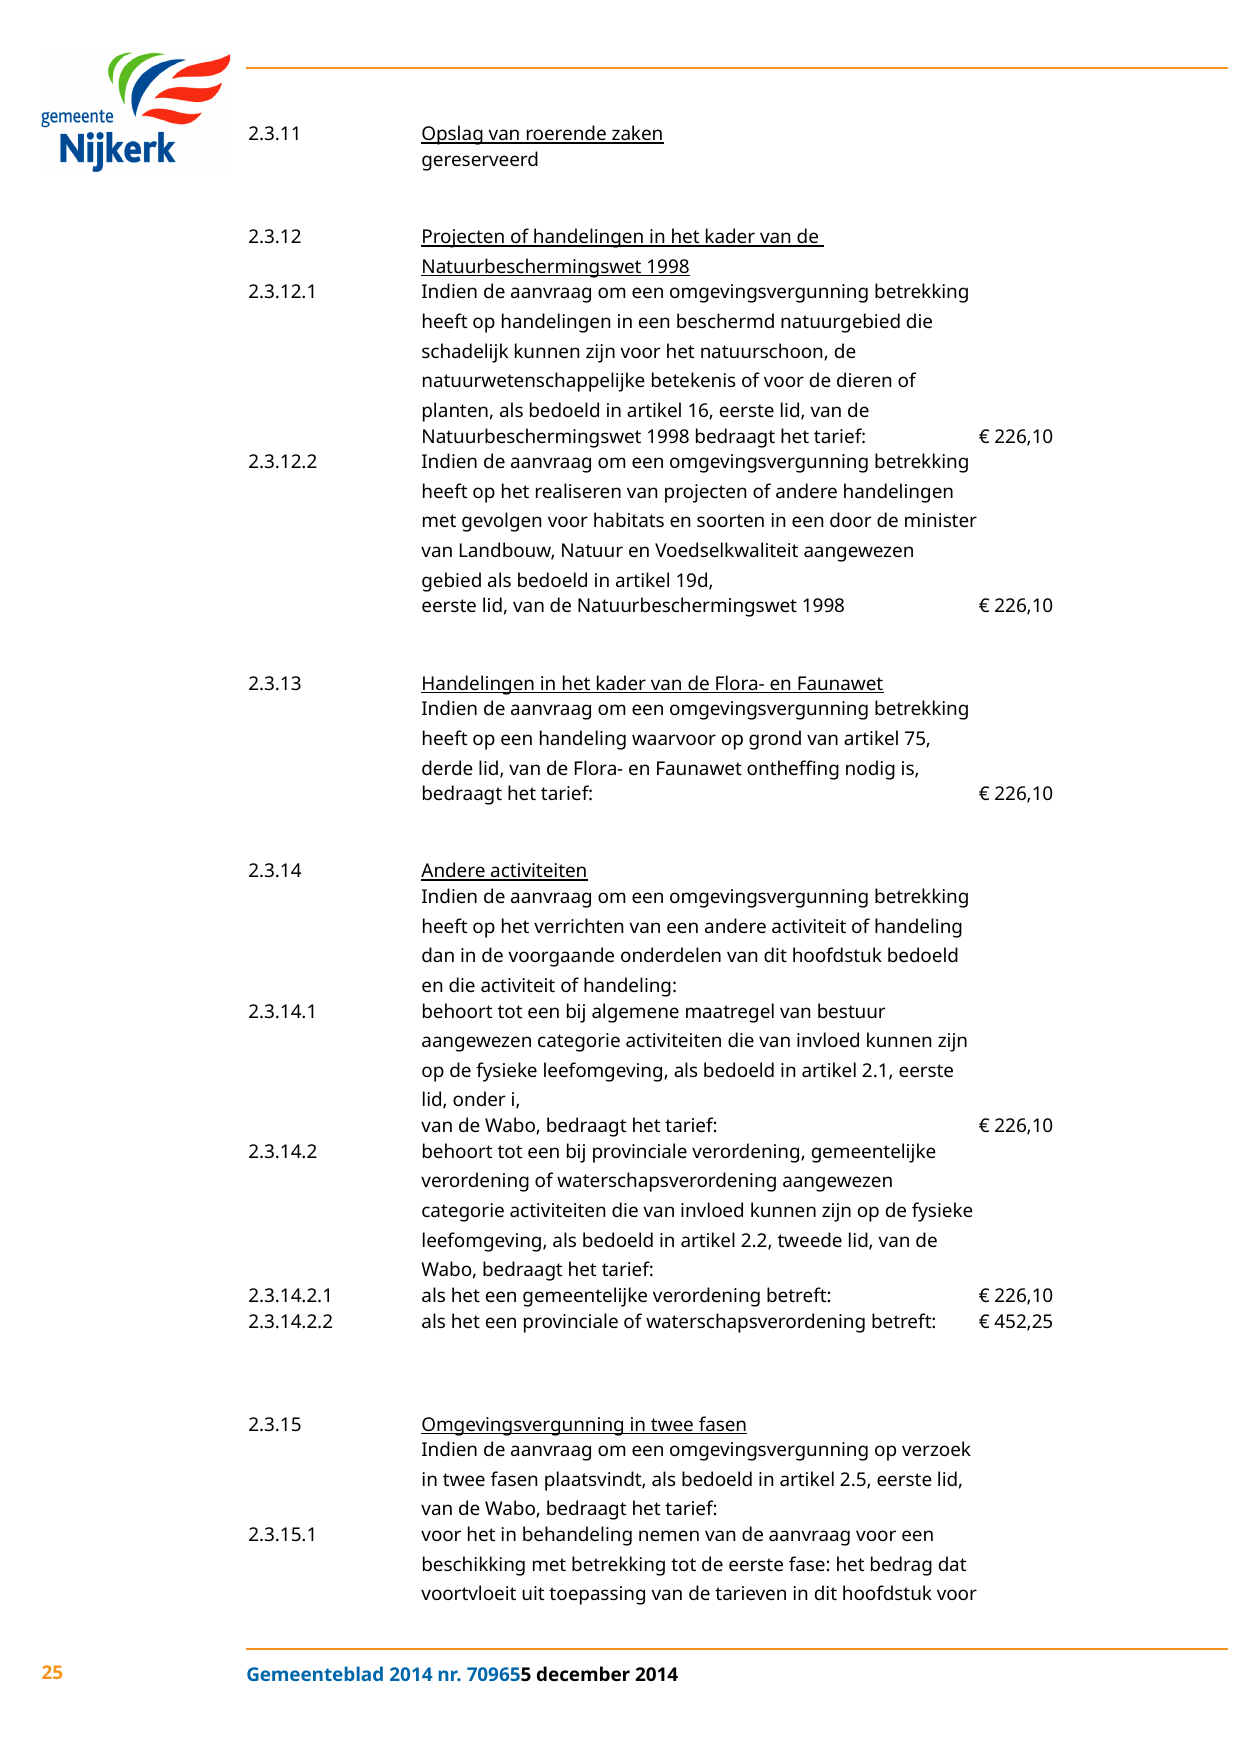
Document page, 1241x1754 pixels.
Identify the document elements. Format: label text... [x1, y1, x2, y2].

table_cell [248, 780, 421, 806]
table_cell [248, 696, 421, 780]
table_header Andere activiteiten [421, 858, 978, 883]
table_header [979, 1411, 1152, 1436]
table_cell Indien de aanvraag om een omgevingsvergunning op verzoek in twee fasen plaatsvindt, als bedoeld in artikel 2.5, eerste lid, van de Wabo, bedraagt het tarief: [421, 1436, 978, 1521]
table_header 2.3.12 [248, 224, 421, 279]
table_header [979, 121, 1152, 146]
table_cell voor het in behandeling nemen van de aanvraag voor een beschikking met betrekking tot de eerste fase: het bedrag dat voortvloeit uit toepassing van de tarieven in dit hoofdstuk voor [421, 1521, 978, 1606]
table_header 2.3.11 [248, 121, 421, 146]
table_header [979, 670, 1152, 696]
table_cell [979, 146, 1152, 172]
table_cell [248, 883, 421, 998]
table_cell € 226,10 [979, 593, 1152, 618]
table_header Omgevingsvergunning in twee fasen [421, 1411, 978, 1436]
table_cell 2.3.12.1 [248, 279, 421, 423]
table_cell [421, 1334, 978, 1359]
picture [41, 47, 231, 172]
table_cell 2.3.14.2 [248, 1138, 421, 1282]
table_cell € 226,10 [979, 423, 1152, 448]
table_cell Indien de aanvraag om een omgevingsvergunning betrekking heeft op het realiseren van projecten of andere handelingen met gevolgen voor habitats en soorten in een door de minister van Landbouw, Natuur en Voedselkwaliteit aangewezen gebied als bedoeld in artikel 19d, [421, 449, 978, 593]
table_cell [248, 423, 421, 448]
table_cell 2.3.14.1 [248, 998, 421, 1112]
table_cell € 226,10 [979, 1282, 1152, 1308]
table_cell [979, 1138, 1152, 1282]
table_cell [248, 146, 421, 172]
table_cell [248, 1334, 421, 1359]
table_cell [248, 1112, 421, 1138]
table_cell [979, 998, 1152, 1112]
table_cell [979, 449, 1152, 593]
table_cell [979, 1436, 1152, 1521]
table_cell eerste lid, van de Natuurbeschermingswet 1998 [421, 593, 978, 618]
table_cell behoort tot een bij algemene maatregel van bestuur aangewezen categorie activiteiten die van invloed kunnen zijn op de fysieke leefomgeving, als bedoeld in artikel 2.1, eerste lid, onder i, [421, 998, 978, 1112]
table_cell [979, 1334, 1152, 1359]
table_header Projecten of handelingen in het kader van de Natuurbeschermingswet 1998 [421, 224, 978, 279]
table_header 2.3.13 [248, 670, 421, 696]
table_cell [248, 593, 421, 618]
table_header [979, 858, 1152, 883]
table_cell Indien de aanvraag om een omgevingsvergunning betrekking heeft op een handeling waarvoor op grond van artikel 75, derde lid, van de Flora- en Faunawet ontheffing nodig is, [421, 696, 978, 780]
table_cell € 226,10 [979, 780, 1152, 806]
table_cell Natuurbeschermingswet 1998 bedraagt het tarief: [421, 423, 978, 448]
table_header 2.3.14 [248, 858, 421, 883]
table_cell 2.3.14.2.2 [248, 1308, 421, 1333]
table_cell [979, 696, 1152, 780]
table_cell € 226,10 [979, 1112, 1152, 1138]
table_cell [979, 883, 1152, 998]
table_cell behoort tot een bij provinciale verordening, gemeentelijke verordening of waterschapsverordening aangewezen categorie activiteiten die van invloed kunnen zijn op de fysieke leefomgeving, als bedoeld in artikel 2.2, tweede lid, van de Wabo, bedraagt het tarief: [421, 1138, 978, 1282]
table_cell 2.3.12.2 [248, 449, 421, 593]
table_cell [979, 1521, 1152, 1606]
table_cell 2.3.14.2.1 [248, 1282, 421, 1308]
table_header [979, 224, 1152, 279]
table_cell 2.3.15.1 [248, 1521, 421, 1606]
table_cell Indien de aanvraag om een omgevingsvergunning betrekking heeft op handelingen in een beschermd natuurgebied die schadelijk kunnen zijn voor het natuurschoon, de natuurwetenschappelijke betekenis of voor de dieren of planten, als bedoeld in artikel 16, eerste lid, van de [421, 279, 978, 423]
table_cell gereserveerd [421, 146, 978, 172]
table_cell [979, 279, 1152, 423]
table_cell bedraagt het tarief: [421, 780, 978, 806]
table_header 2.3.15 [248, 1411, 421, 1436]
table_header Opslag van roerende zaken [421, 121, 978, 146]
table_cell als het een provinciale of waterschapsverordening betreft: [421, 1308, 978, 1333]
table_cell [248, 1436, 421, 1521]
table_cell Indien de aanvraag om een omgevingsvergunning betrekking heeft op het verrichten van een andere activiteit of handeling dan in de voorgaande onderdelen van dit hoofdstuk bedoeld en die activiteit of handeling: [421, 883, 978, 998]
table_cell € 452,25 [979, 1308, 1152, 1333]
table_cell van de Wabo, bedraagt het tarief: [421, 1112, 978, 1138]
table_cell als het een gemeentelijke verordening betreft: [421, 1282, 978, 1308]
table_header Handelingen in het kader van de Flora- en Faunawet [421, 670, 978, 696]
